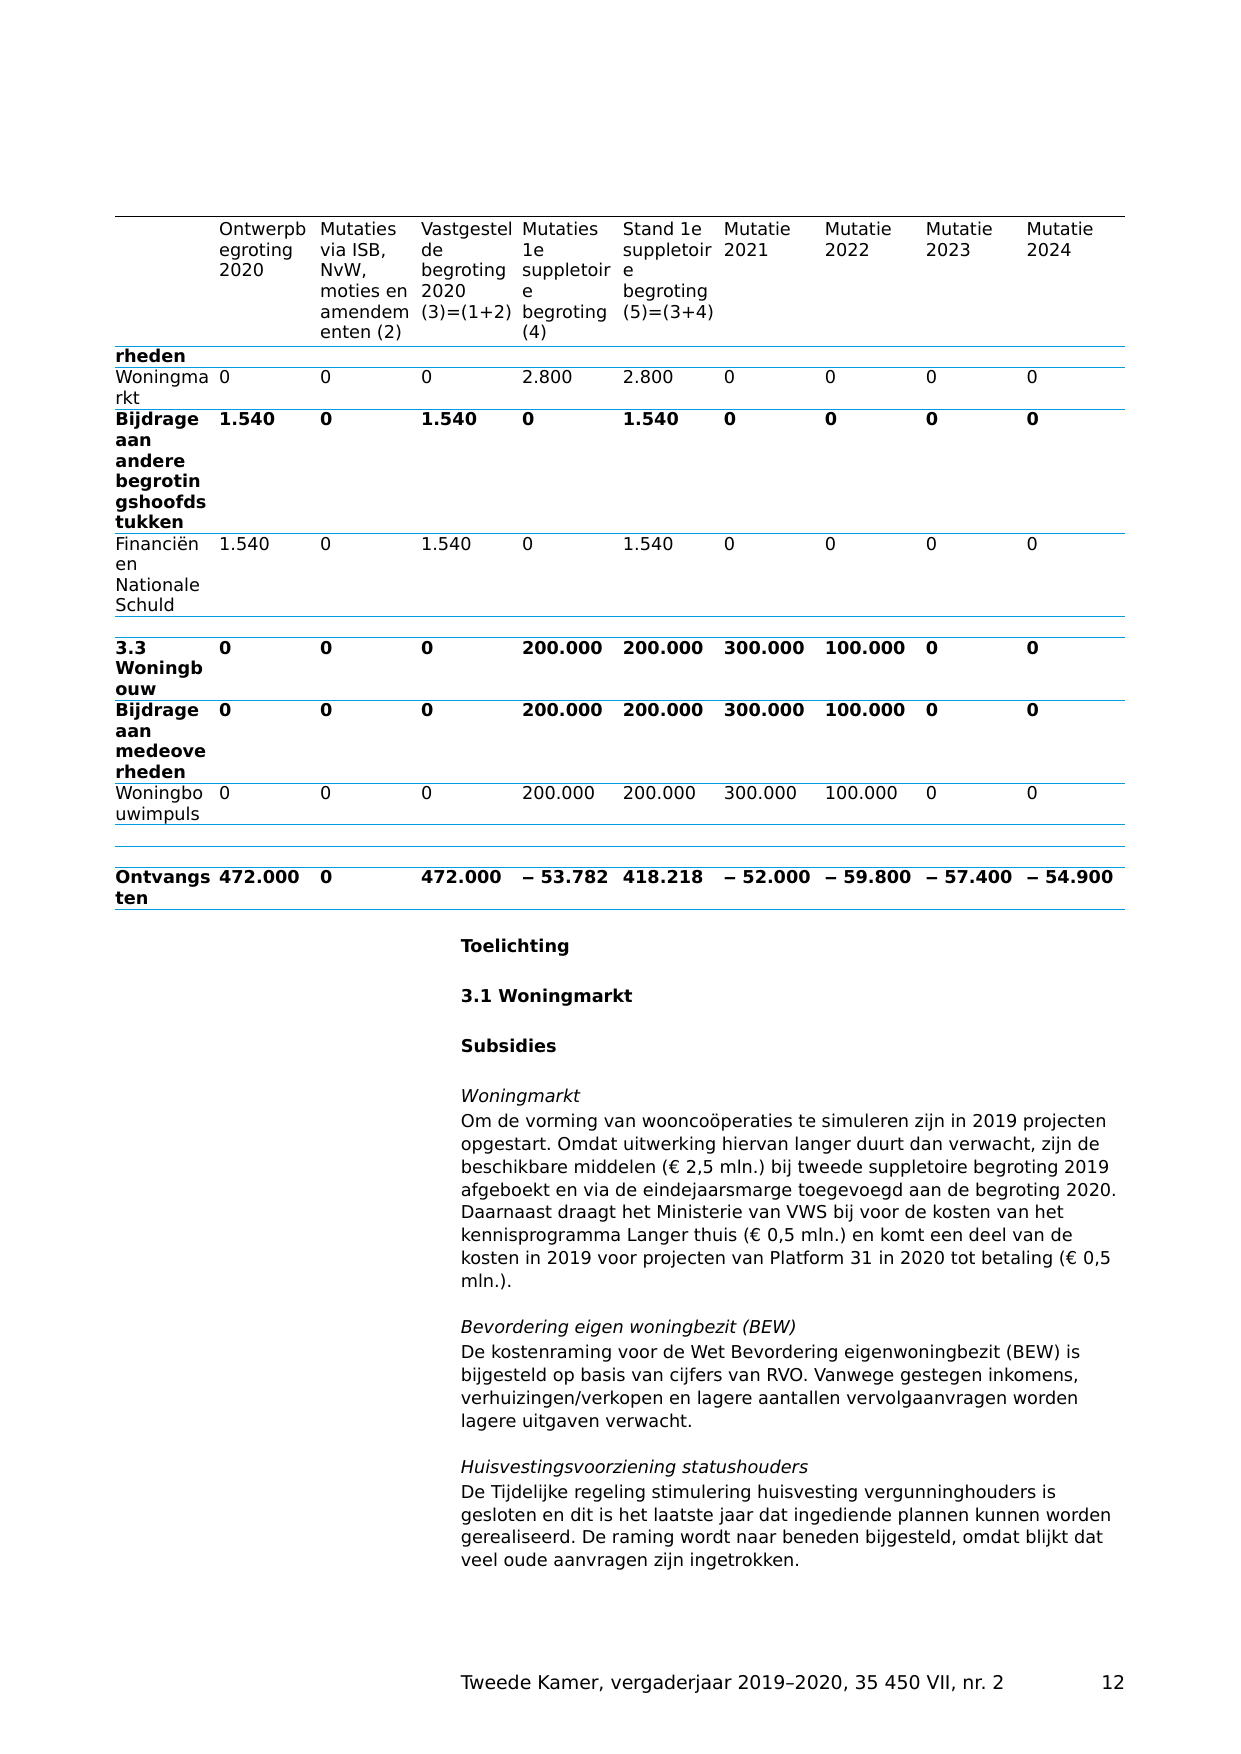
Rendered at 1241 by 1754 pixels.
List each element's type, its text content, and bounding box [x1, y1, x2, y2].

table_cell ‒ 52.000 [721, 868, 822, 908]
table_cell 300.000 [721, 638, 822, 699]
table_cell 200.000 [620, 784, 721, 824]
table_cell [923, 617, 1023, 637]
table_cell [620, 347, 721, 367]
table_cell [216, 847, 317, 867]
table_cell [923, 825, 1023, 846]
table_cell 0 [216, 368, 317, 409]
table_cell 0 [317, 638, 418, 699]
table_cell 0 [317, 534, 418, 616]
table_cell 0 [923, 534, 1023, 616]
table_cell [216, 617, 317, 637]
table_cell Ontvangsten [115, 868, 216, 908]
text Subsidies [461, 1034, 1125, 1057]
table_cell Stand 1e suppletoire begroting (5)=(3+4) [620, 217, 721, 346]
table_cell [620, 617, 721, 637]
table_cell 0 [216, 784, 317, 824]
table_cell [418, 347, 519, 367]
table_cell [115, 617, 216, 637]
table_cell 300.000 [721, 784, 822, 824]
table_cell 0 [923, 410, 1023, 533]
table_cell 1.540 [216, 410, 317, 533]
table_cell 1.540 [620, 410, 721, 533]
text Bevordering eigen woningbezit (BEW) [461, 1315, 1125, 1338]
table_cell ‒ 57.400 [923, 868, 1023, 908]
table_cell 0 [923, 368, 1023, 409]
table_cell [822, 847, 923, 867]
table_cell [721, 825, 822, 846]
text De kostenraming voor de Wet Bevordering eigenwoningbezit (BEW) is bijgesteld op basis van cijfers van RVO. Vanwege gestegen inkomens, verhuizingen/verkopen en lagere aantallen vervolgaanvragen worden lagere uitgaven verwacht. [461, 1340, 1125, 1432]
table_cell Ontwerpbegroting 2020 [216, 217, 317, 346]
table_cell 0 [822, 410, 923, 533]
table_cell 2.800 [519, 368, 620, 409]
table_cell 200.000 [519, 784, 620, 824]
table_header Tabel 6 Budgettaire gevolgen van beleid artikel 3. Woningmarkt (bedragen x € 1.000) [115, 191, 1125, 216]
table_cell 0 [216, 701, 317, 783]
table_cell [1024, 825, 1125, 846]
table_cell 1.540 [216, 534, 317, 616]
table_cell [317, 617, 418, 637]
table_cell Woningmarkt [115, 368, 216, 409]
table_cell 0 [216, 638, 317, 699]
table_cell [923, 847, 1023, 867]
text Huisvestingsvoorziening statushouders [461, 1455, 1125, 1478]
table_cell 200.000 [519, 638, 620, 699]
text Om de vorming van wooncoöperaties te simuleren zijn in 2019 projecten opgestart. Omdat uitwerking hiervan langer duurt dan verwacht, zijn de beschikbare middelen (€ 2,5 mln.) bij tweede suppletoire begroting 2019 afgeboekt en via de eindejaarsmarge toegevoegd aan de begroting 2020. Daarnaast draagt het Ministerie van VWS bij voor de kosten van het kennisprogramma Langer thuis (€ 0,5 mln.) en komt een deel van de kosten in 2019 voor projecten van Platform 31 in 2020 tot betaling (€ 0,5 mln.). [461, 1109, 1125, 1292]
table_cell 0 [418, 638, 519, 699]
table_cell 0 [923, 784, 1023, 824]
table_cell 0 [317, 368, 418, 409]
table_cell [519, 347, 620, 367]
table_cell ‒ 54.900 [1024, 868, 1125, 908]
table_cell 0 [1024, 638, 1125, 699]
table_cell Financiën en Nationale Schuld [115, 534, 216, 616]
text Toelichting [461, 934, 1125, 957]
table_cell [418, 847, 519, 867]
table_cell 0 [418, 368, 519, 409]
table_cell [620, 847, 721, 867]
table_cell 0 [418, 784, 519, 824]
table_cell [620, 825, 721, 846]
table_cell 1.540 [418, 534, 519, 616]
table_cell 0 [721, 410, 822, 533]
table_cell 418.218 [620, 868, 721, 908]
table_cell Mutatie 2023 [923, 217, 1023, 346]
table_cell 0 [519, 534, 620, 616]
table_cell [1024, 617, 1125, 637]
table_cell [519, 825, 620, 846]
table_cell Mutatie 2022 [822, 217, 923, 346]
table_cell 0 [317, 701, 418, 783]
table_cell 0 [1024, 410, 1125, 533]
table_cell 200.000 [620, 638, 721, 699]
table_cell 472.000 [418, 868, 519, 908]
table_cell 100.000 [822, 701, 923, 783]
table_cell Mutatie 2021 [721, 217, 822, 346]
table_cell 0 [822, 368, 923, 409]
table_cell Vastgestelde begroting 2020 (3)=(1+2) [418, 217, 519, 346]
table_cell 0 [519, 410, 620, 533]
table_cell [721, 847, 822, 867]
table_cell 0 [317, 410, 418, 533]
table_cell Mutaties 1e suppletoire begroting (4) [519, 217, 620, 346]
table_cell ‒ 53.782 [519, 868, 620, 908]
table_cell 100.000 [822, 638, 923, 699]
table_cell 0 [1024, 784, 1125, 824]
table_cell [519, 617, 620, 637]
table_cell 0 [923, 701, 1023, 783]
table_cell [216, 347, 317, 367]
table_cell 472.000 [216, 868, 317, 908]
text De Tijdelijke regeling stimulering huisvesting vergunninghouders is gesloten en dit is het laatste jaar dat ingediende plannen kunnen worden gerealiseerd. De raming wordt naar beneden bijgesteld, omdat blijkt dat veel oude aanvragen zijn ingetrokken. [461, 1480, 1125, 1571]
table_cell ‒ 59.800 [822, 868, 923, 908]
table_cell [418, 825, 519, 846]
table_cell 0 [317, 868, 418, 908]
table_cell 0 [721, 534, 822, 616]
table_cell 200.000 [620, 701, 721, 783]
table_cell [1024, 847, 1125, 867]
table_cell [317, 847, 418, 867]
table_cell 2.800 [620, 368, 721, 409]
table_cell [923, 347, 1023, 367]
table_cell 0 [923, 638, 1023, 699]
table_cell [317, 825, 418, 846]
table_cell Mutatie 2024 [1024, 217, 1125, 346]
table_cell Bijdrage aan andere begrotingshoofdstukken [115, 410, 216, 533]
table_cell 0 [1024, 534, 1125, 616]
table_cell [1024, 347, 1125, 367]
table_cell [216, 825, 317, 846]
text Woningmarkt [461, 1084, 1125, 1107]
table_cell 3.3 Woningbouw [115, 638, 216, 699]
text 3.1 Woningmarkt [461, 984, 1125, 1007]
table_cell [822, 825, 923, 846]
table_cell rheden [115, 347, 216, 367]
table_cell 100.000 [822, 784, 923, 824]
table_cell 0 [822, 534, 923, 616]
table_cell [721, 617, 822, 637]
table_cell 0 [721, 368, 822, 409]
table_cell 200.000 [519, 701, 620, 783]
table_cell 300.000 [721, 701, 822, 783]
table_cell Bijdrage aan medeoverheden [115, 701, 216, 783]
table_cell 0 [418, 701, 519, 783]
table_cell [115, 825, 216, 846]
table_cell Mutaties via ISB, NvW, moties en amendementen (2) [317, 217, 418, 346]
table_cell [115, 217, 216, 346]
table_cell 0 [317, 784, 418, 824]
table_cell Woningbouwimpuls [115, 784, 216, 824]
table_cell [115, 847, 216, 867]
table_cell 0 [1024, 701, 1125, 783]
table_cell [519, 847, 620, 867]
table_cell 1.540 [620, 534, 721, 616]
table_cell [317, 347, 418, 367]
table_cell 1.540 [418, 410, 519, 533]
table_cell [822, 347, 923, 367]
table_cell [721, 347, 822, 367]
table_cell 0 [1024, 368, 1125, 409]
table_cell [418, 617, 519, 637]
table_cell [822, 617, 923, 637]
